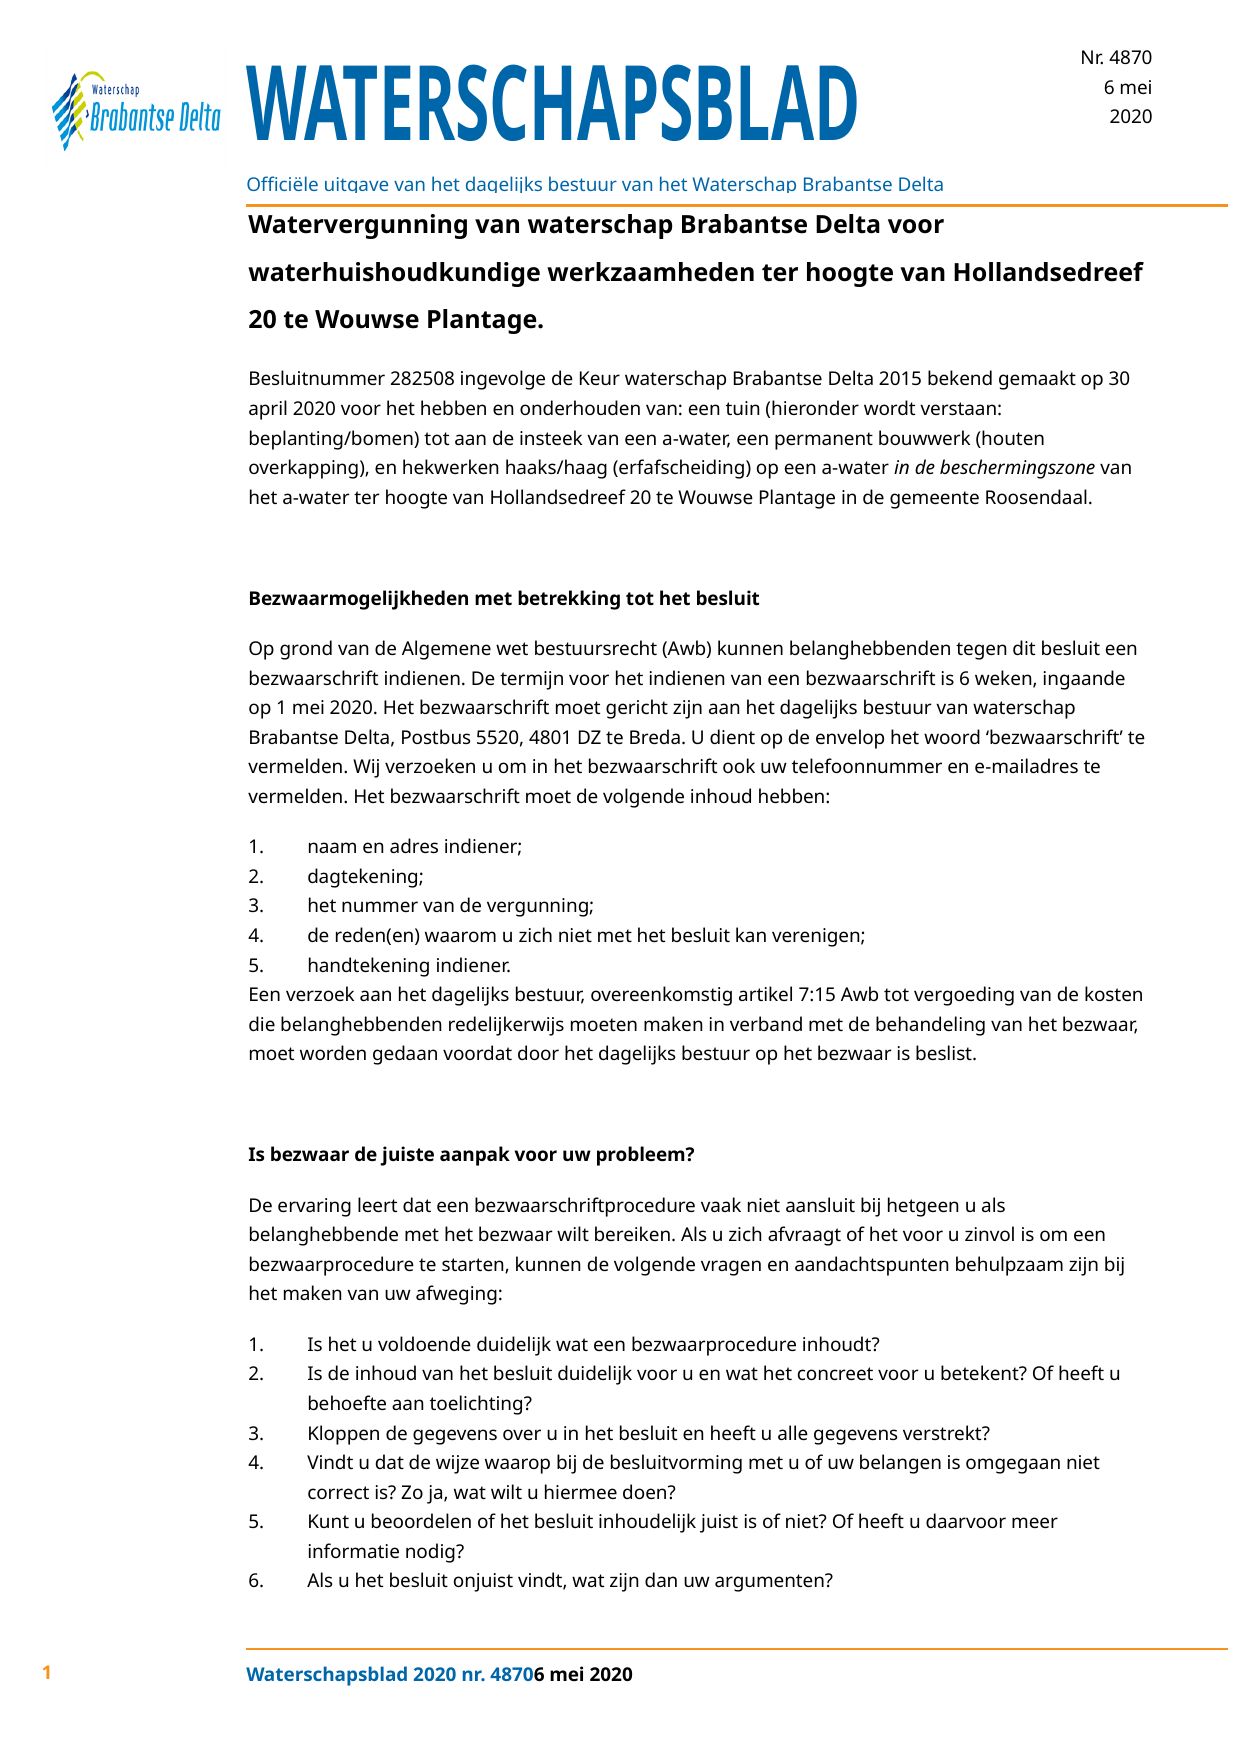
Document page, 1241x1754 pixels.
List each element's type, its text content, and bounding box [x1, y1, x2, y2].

list dagtekening; [248, 863, 1152, 889]
list Kloppen de gegevens over u in het besluit en heeft u alle gegevens verstrekt? [248, 1420, 1152, 1445]
list Is de inhoud van het besluit duidelijk voor u en wat het concreet voor u betekent? Of heeft u behoefte aan toelichting? [248, 1361, 1152, 1416]
list het nummer van de vergunning; [248, 893, 1152, 918]
text Is bezwaar de juiste aanpak voor uw probleem? [248, 1141, 1152, 1167]
list Is het u voldoende duidelijk wat een bezwaarprocedure inhoudt? [248, 1331, 1152, 1357]
list Vindt u dat de wijze waarop bij de besluitvorming met u of uw belangen is omgegaan niet correct is? Zo ja, wat wilt u hiermee doen? [248, 1449, 1152, 1504]
list Als u het besluit onjuist vindt, wat zijn dan uw argumenten? [248, 1568, 1152, 1593]
text Besluitnummer 282508 ingevolge de Keur waterschap Brabantse Delta 2015 bekend gemaakt op 30 april 2020 voor het hebben en onderhouden van: een tuin (hieronder wordt verstaan: beplanting/bomen) tot aan de insteek van een a-water, een permanent bouwwerk (houten overkapping), en hekwerken haaks/haag (erfafscheiding) op een a-water in de beschermingszone van het a-water ter hoogte van Hollandsedreef 20 te Wouwse Plantage in de gemeente Roosendaal. [248, 366, 1152, 509]
list handtekening indiener. [248, 952, 1152, 977]
text Op grond van de Algemene wet bestuursrecht (Awb) kunnen belanghebbenden tegen dit besluit een bezwaarschrift indienen. De termijn voor het indienen van een bezwaarschrift is 6 weken, ingaande op 1 mei 2020. Het bezwaarschrift moet gericht zijn aan het dagelijks bestuur van waterschap Brabantse Delta, Postbus 5520, 4801 DZ te Breda. U dient op de envelop het woord ‘bezwaarschrift’ te vermelden. Wij verzoeken u om in het bezwaarschrift ook uw telefoonnummer en e‑mailadres te vermelden. Het bezwaarschrift moet de volgende inhoud hebben: [248, 635, 1152, 809]
picture [41, 47, 231, 172]
list de reden(en) waarom u zich niet met het besluit kan verenigen; [248, 922, 1152, 948]
text De ervaring leert dat een bezwaarschriftprocedure vaak niet aansluit bij hetgeen u als belanghebbende met het bezwaar wilt bereiken. Als u zich afvraagt of het voor u zinvol is om een bezwaarprocedure te starten, kunnen de volgende vragen en aandachtspunten behulpzaam zijn bij het maken van uw afweging: [248, 1192, 1152, 1306]
text Bezwaarmogelijkheden met betrekking tot het besluit [248, 585, 1152, 610]
list Kunt u beoordelen of het besluit inhoudelijk juist is of niet? Of heeft u daarvoor meer informatie nodig? [248, 1508, 1152, 1564]
list naam en adres indiener; [248, 833, 1152, 859]
text Een verzoek aan het dagelijks bestuur, overeenkomstig artikel 7:15 Awb tot vergoeding van de kosten die belanghebbenden redelijkerwijs moeten maken in verband met de behandeling van het bezwaar, moet worden gedaan voordat door het dagelijks bestuur op het bezwaar is beslist. [248, 981, 1152, 1066]
text Watervergunning van waterschap Brabantse Delta voor waterhuishoudkundige werkzaamheden ter hoogte van Hollandsedreef 20 te Wouwse Plantage. [248, 207, 1152, 336]
